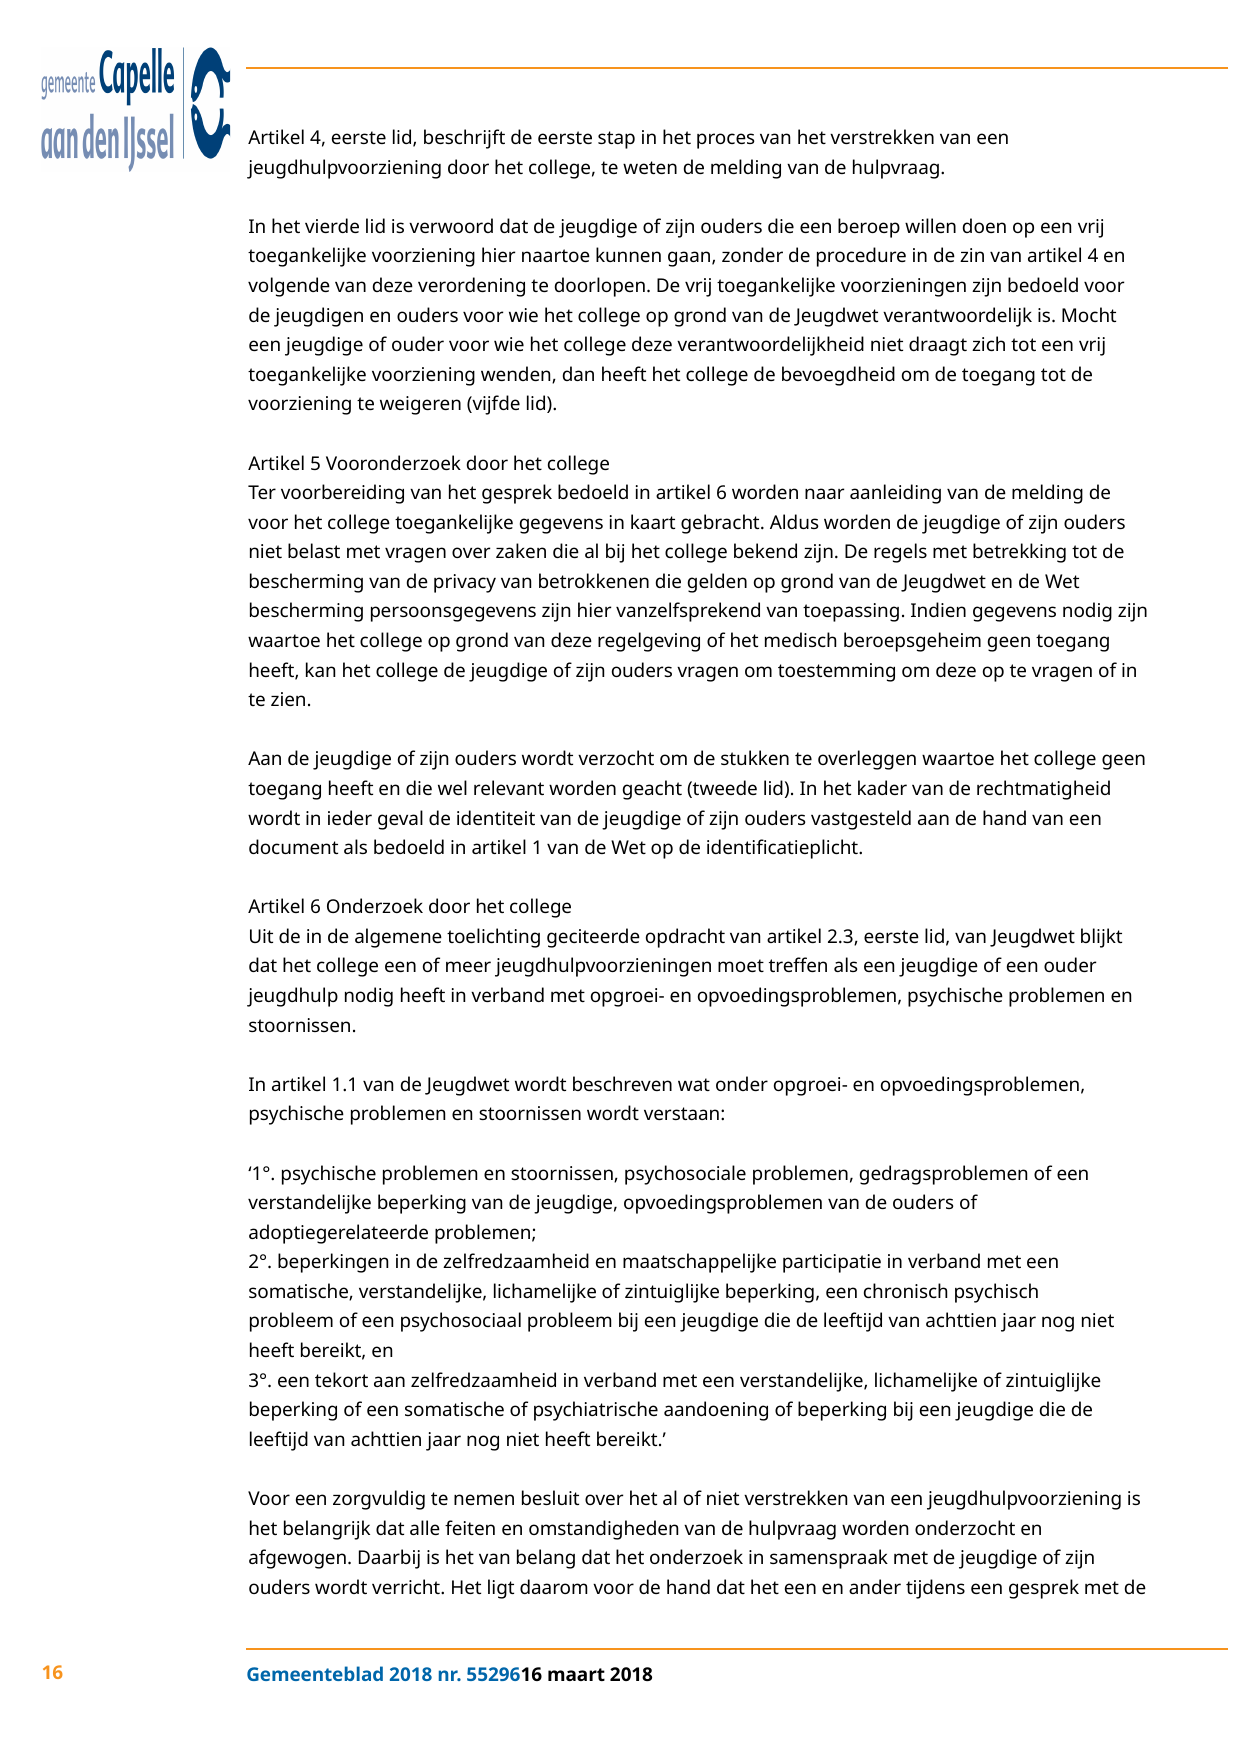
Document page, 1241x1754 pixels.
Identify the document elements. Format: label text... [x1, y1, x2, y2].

text Uit de in de algemene toelichting geciteerde opdracht van artikel 2.3, eerste lid, van Jeugdwet blijkt dat het college een of meer jeugdhulpvoorzieningen moet treffen als een jeugdige of een ouder jeugdhulp nodig heeft in verband met opgroei- en opvoedingsproblemen, psychische problemen en stoornissen. [248, 923, 1152, 1038]
text adoptiegerelateerde problemen; [248, 1219, 1152, 1245]
text In het vierde lid is verwoord dat de jeugdige of zijn ouders die een beroep willen doen op een vrij toegankelijke voorziening hier naartoe kunnen gaan, zonder de procedure in de zin van artikel 4 en volgende van deze verordening te doorlopen. De vrij toegankelijke voorzieningen zijn bedoeld voor de jeugdigen en ouders voor wie het college op grond van de Jeugdwet verantwoordelijk is. Mocht een jeugdige of ouder voor wie het college deze verantwoordelijkheid niet draagt zich tot een vrij toegankelijke voorziening wenden, dan heeft het college de bevoegdheid om de toegang tot de voorziening te weigeren (vijfde lid). [248, 213, 1152, 416]
text ‘1°. psychische problemen en stoornissen, psychosociale problemen, gedragsproblemen of een [248, 1160, 1152, 1186]
picture [41, 47, 231, 172]
text Artikel 5 Vooronderzoek door het college [248, 450, 1152, 476]
text In artikel 1.1 van de Jeugdwet wordt beschreven wat onder opgroei- en opvoedingsproblemen, psychische problemen en stoornissen wordt verstaan: [248, 1071, 1152, 1126]
text Voor een zorgvuldig te nemen besluit over het al of niet verstrekken van een jeugdhulpvoorziening is het belangrijk dat alle feiten en omstandigheden van de hulpvraag worden onderzocht en afgewogen. Daarbij is het van belang dat het onderzoek in samenspraak met de jeugdige of zijn ouders wordt verricht. Het ligt daarom voor de hand dat het een en ander tijdens een gesprek met de [248, 1485, 1152, 1600]
text 2°. beperkingen in de zelfredzaamheid en maatschappelijke participatie in verband met een [248, 1248, 1152, 1274]
text heeft bereikt, en [248, 1337, 1152, 1363]
text leeftijd van achttien jaar nog niet heeft bereikt.’ [248, 1426, 1152, 1452]
text Aan de jeugdige of zijn ouders wordt verzocht om de stukken te overleggen waartoe het college geen toegang heeft en die wel relevant worden geacht (tweede lid). In het kader van de rechtmatigheid wordt in ieder geval de identiteit van de jeugdige of zijn ouders vastgesteld aan de hand van een document als bedoeld in artikel 1 van de Wet op de identificatieplicht. [248, 746, 1152, 860]
text 3°. een tekort aan zelfredzaamheid in verband met een verstandelijke, lichamelijke of zintuiglijke [248, 1367, 1152, 1393]
text beperking of een somatische of psychiatrische aandoening of beperking bij een jeugdige die de [248, 1396, 1152, 1422]
text probleem of een psychosociaal probleem bij een jeugdige die de leeftijd van achttien jaar nog niet [248, 1308, 1152, 1333]
text Artikel 6 Onderzoek door het college [248, 893, 1152, 919]
text somatische, verstandelijke, lichamelijke of zintuiglijke beperking, een chronisch psychisch [248, 1278, 1152, 1304]
text Ter voorbereiding van het gesprek bedoeld in artikel 6 worden naar aanleiding van de melding de voor het college toegankelijke gegevens in kaart gebracht. Aldus worden de jeugdige of zijn ouders niet belast met vragen over zaken die al bij het college bekend zijn. De regels met betrekking tot de bescherming van de privacy van betrokkenen die gelden op grond van de Jeugdwet en de Wet bescherming persoonsgegevens zijn hier vanzelfsprekend van toepassing. Indien gegevens nodig zijn waartoe het college op grond van deze regelgeving of het medisch beroepsgeheim geen toegang heeft, kan het college de jeugdige of zijn ouders vragen om toestemming om deze op te vragen of in te zien. [248, 479, 1152, 712]
text Artikel 4, eerste lid, beschrijft de eerste stap in het proces van het verstrekken van een jeugdhulpvoorziening door het college, te weten de melding van de hulpvraag. [248, 124, 1152, 180]
text verstandelijke beperking van de jeugdige, opvoedingsproblemen van de ouders of [248, 1189, 1152, 1215]
